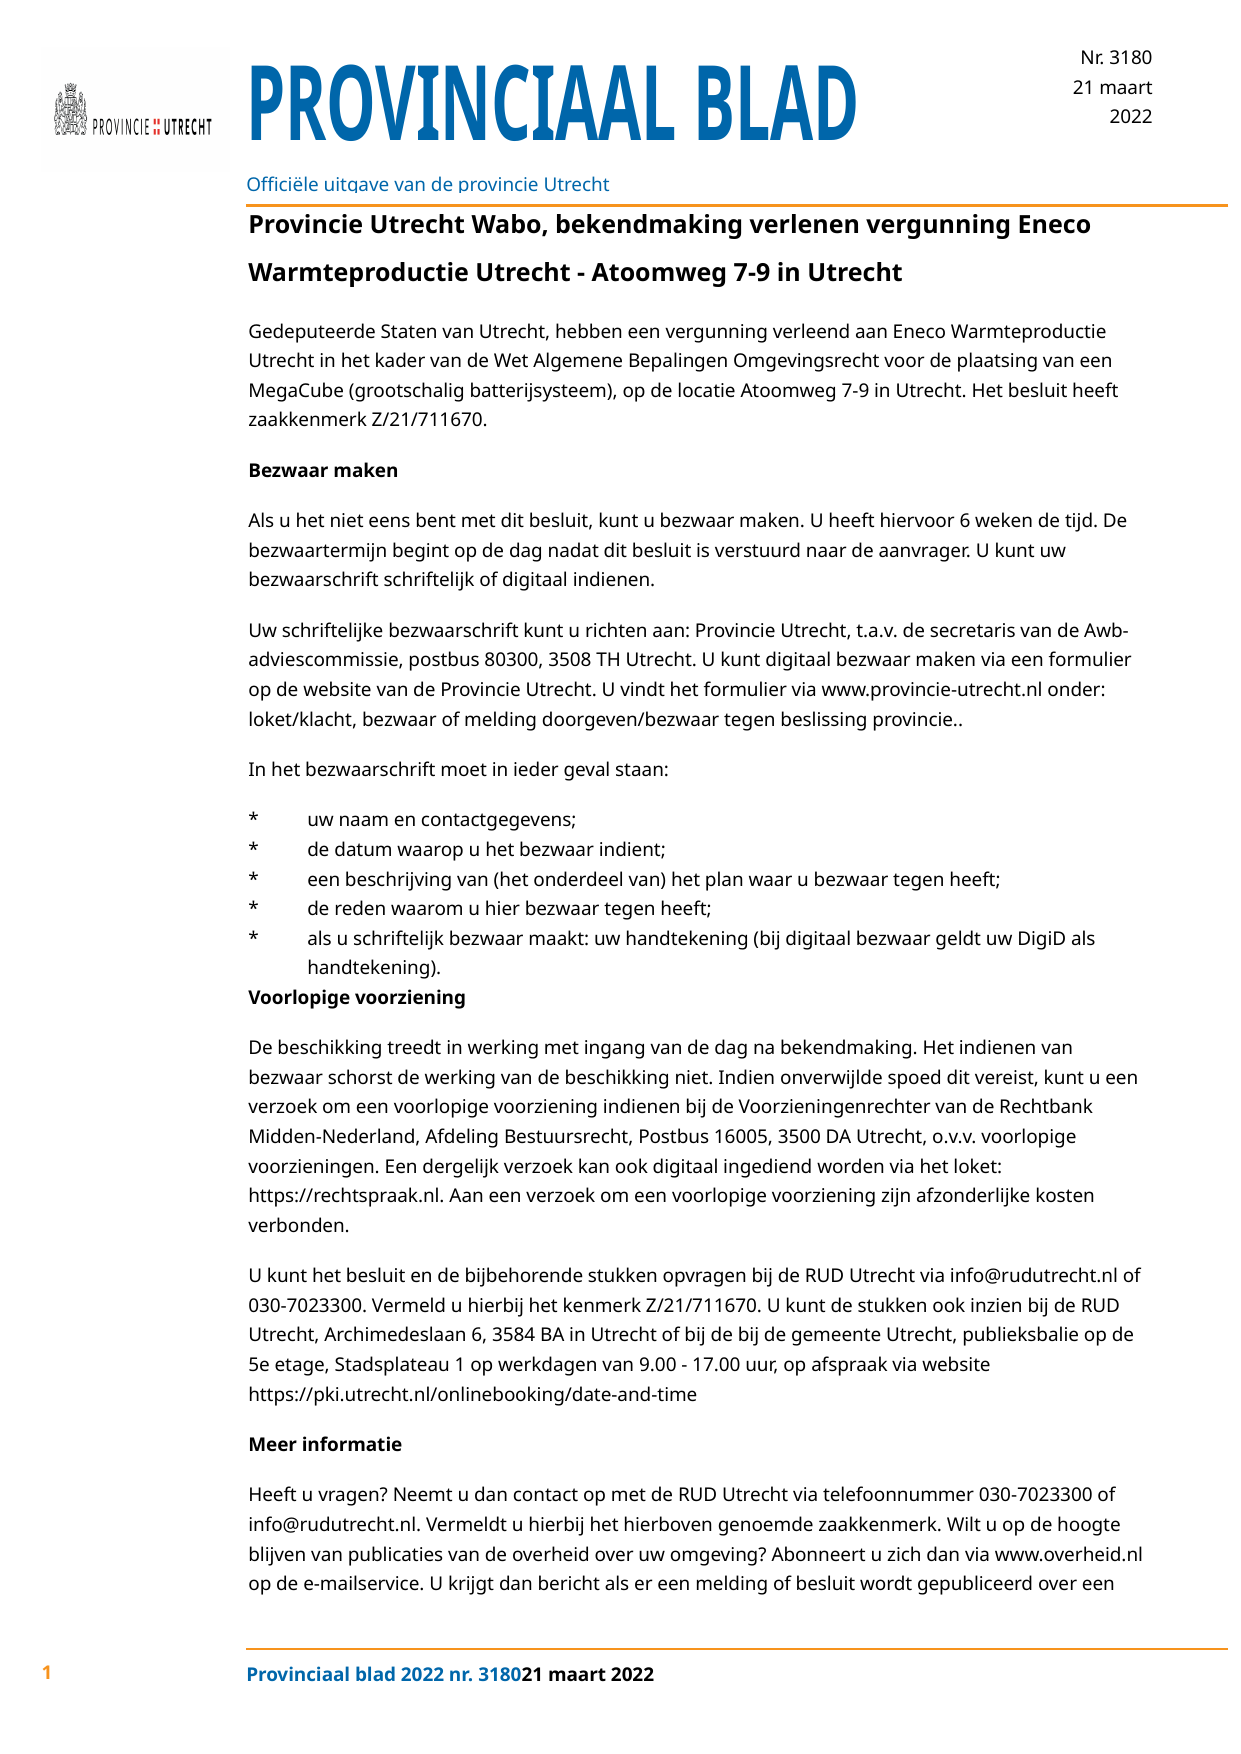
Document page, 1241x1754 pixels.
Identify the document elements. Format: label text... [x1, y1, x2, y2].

list een beschrijving van (het onderdeel van) het plan waar u bezwaar tegen heeft; [248, 866, 1152, 892]
text Bezwaar maken [248, 457, 1152, 483]
list als u schriftelijk bezwaar maakt: uw handtekening (bij digitaal bezwaar geldt uw DigiD als handtekening). [248, 925, 1152, 980]
list de datum waarop u het bezwaar indient; [248, 836, 1152, 862]
text Heeft u vragen? Neemt u dan contact op met de RUD Utrecht via telefoonnummer 030-7023300 of info@rudutrecht.nl. Vermeldt u hierbij het hierboven genoemde zaakkenmerk. Wilt u op de hoogte blijven van publicaties van de overheid over uw omgeving? Abonneert u zich dan via www.overheid.nl op de e-mailservice. U krijgt dan bericht als er een melding of besluit wordt gepubliceerd over een [248, 1482, 1152, 1596]
text Voorlopige voorziening [248, 984, 1152, 1010]
picture [41, 47, 231, 172]
text Uw schriftelijke bezwaarschrift kunt u richten aan: Provincie Utrecht, t.a.v. de secretaris van de Awb-adviescommissie, postbus 80300, 3508 TH Utrecht. U kunt digitaal bezwaar maken via een formulier op de website van de Provincie Utrecht. U vindt het formulier via www.provincie-utrecht.nl onder: loket/klacht, bezwaar of melding doorgeven/bezwaar tegen beslissing provincie.. [248, 617, 1152, 732]
text U kunt het besluit en de bijbehorende stukken opvragen bij de RUD Utrecht via info@rudutrecht.nl of 030-7023300. Vermeld u hierbij het kenmerk Z/21/711670. U kunt de stukken ook inzien bij de RUD Utrecht, Archimedeslaan 6, 3584 BA in Utrecht of bij de bij de gemeente Utrecht, publieksbalie op de 5e etage, Stadsplateau 1 op werkdagen van 9.00 - 17.00 uur, op afspraak via website https://pki.utrecht.nl/onlinebooking/date-and-time [248, 1262, 1152, 1407]
text De beschikking treedt in werking met ingang van de dag na bekendmaking. Het indienen van bezwaar schorst de werking van de beschikking niet. Indien onverwijlde spoed dit vereist, kunt u een verzoek om een voorlopige voorziening indienen bij de Voorzieningenrechter van de Rechtbank Midden-Nederland, Afdeling Bestuursrecht, Postbus 16005, 3500 DA Utrecht, o.v.v. voorlopige voorzieningen. Een dergelijk verzoek kan ook digitaal ingediend worden via het loket: https://rechtspraak.nl. Aan een verzoek om een voorlopige voorziening zijn afzonderlijke kosten verbonden. [248, 1034, 1152, 1238]
text Provincie Utrecht Wabo, bekendmaking verlenen vergunning Eneco Warmteproductie Utrecht - Atoomweg 7-9 in Utrecht [248, 207, 1152, 288]
list uw naam en contactgegevens; [248, 807, 1152, 832]
text Gedeputeerde Staten van Utrecht, hebben een vergunning verleend aan Eneco Warmteproductie Utrecht in het kader van de Wet Algemene Bepalingen Omgevingsrecht voor de plaatsing van een MegaCube (grootschalig batterijsysteem), op de locatie Atoomweg 7-9 in Utrecht. Het besluit heeft zaakkenmerk Z/21/711670. [248, 318, 1152, 432]
list de reden waarom u hier bezwaar tegen heeft; [248, 895, 1152, 921]
text In het bezwaarschrift moet in ieder geval staan: [248, 756, 1152, 782]
text Als u het niet eens bent met dit besluit, kunt u bezwaar maken. U heeft hiervoor 6 weken de tijd. De bezwaartermijn begint op de dag nadat dit besluit is verstuurd naar de aanvrager. U kunt uw bezwaarschrift schriftelijk of digitaal indienen. [248, 507, 1152, 592]
text Meer informatie [248, 1431, 1152, 1457]
